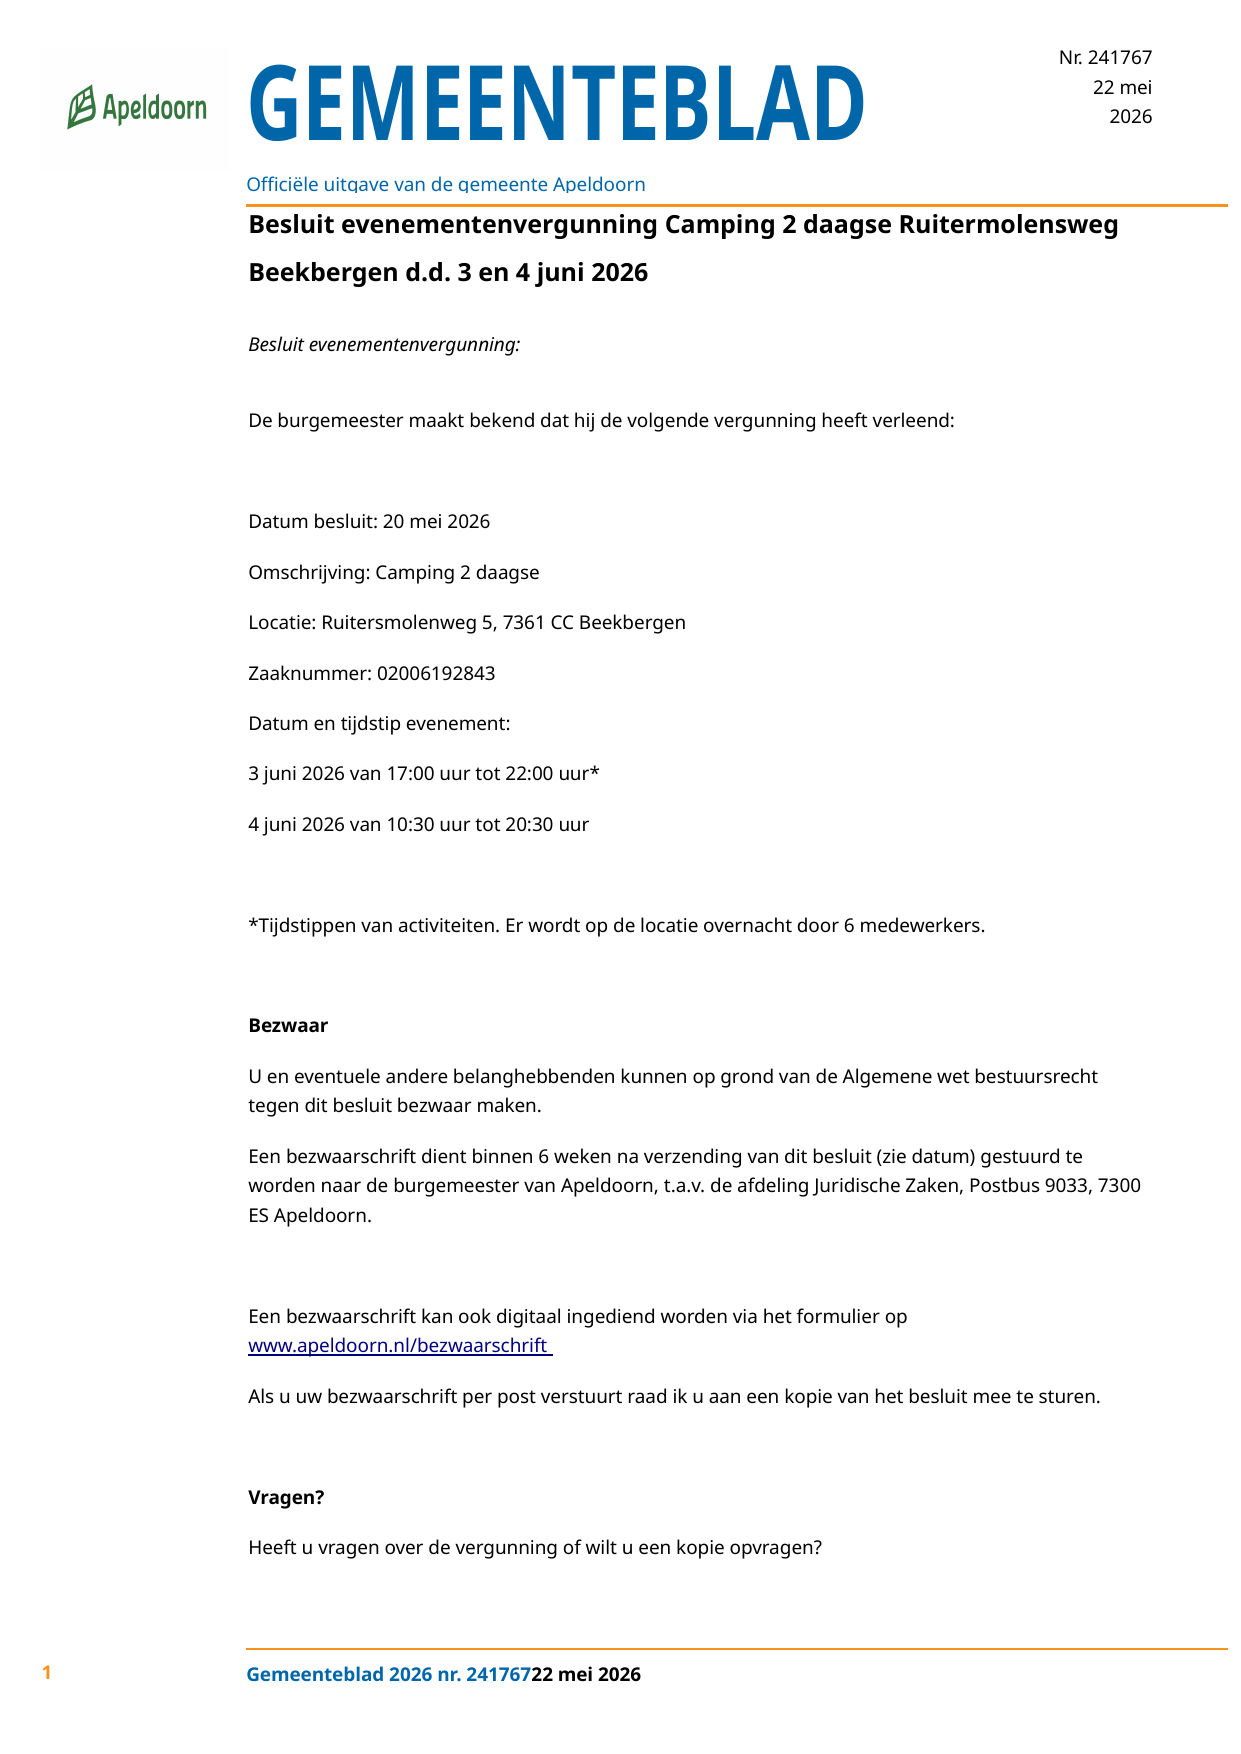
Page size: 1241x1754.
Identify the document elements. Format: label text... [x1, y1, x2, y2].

text Bezwaar [248, 1013, 1152, 1038]
text 3 juni 2026 van 17:00 uur tot 22:00 uur* [248, 761, 1152, 786]
text Heeft u vragen over de vergunning of wilt u een kopie opvragen? [248, 1534, 1152, 1560]
text *Tijdstippen van activiteiten. Er wordt op de locatie overnacht door 6 medewerkers. [248, 912, 1152, 937]
picture [41, 47, 231, 172]
text Besluit evenementenvergunning Camping 2 daagse Ruitermolensweg Beekbergen d.d. 3 en 4 juni 2026 [248, 207, 1152, 288]
text De burgemeester maakt bekend dat hij de volgende vergunning heeft verleend: [248, 408, 1152, 433]
text Datum besluit: 20 mei 2026 [248, 508, 1152, 534]
text Een bezwaarschrift dient binnen 6 weken na verzending van dit besluit (zie datum) gestuurd te worden naar de burgemeester van Apeldoorn, t.a.v. de afdeling Juridische Zaken, Postbus 9033, 7300 ES Apeldoorn. [248, 1143, 1152, 1228]
text 4 juni 2026 van 10:30 uur tot 20:30 uur [248, 811, 1152, 837]
text Locatie: Ruitersmolenweg 5, 7361 CC Beekbergen [248, 609, 1152, 635]
text Een bezwaarschrift kan ook digitaal ingediend worden via het formulier op www.apeldoorn.nl/bezwaarschrift [248, 1303, 1152, 1358]
text Vragen? [248, 1484, 1152, 1509]
text Besluit evenementenvergunning: [248, 331, 1152, 357]
text Als u uw bezwaarschrift per post verstuurt raad ik u aan een kopie van het besluit mee te sturen. [248, 1383, 1152, 1409]
text U en eventuele andere belanghebbenden kunnen op grond van de Algemene wet bestuursrecht tegen dit besluit bezwaar maken. [248, 1063, 1152, 1118]
text Datum en tijdstip evenement: [248, 710, 1152, 736]
text Omschrijving: Camping 2 daagse [248, 559, 1152, 584]
text Zaaknummer: 02006192843 [248, 660, 1152, 685]
